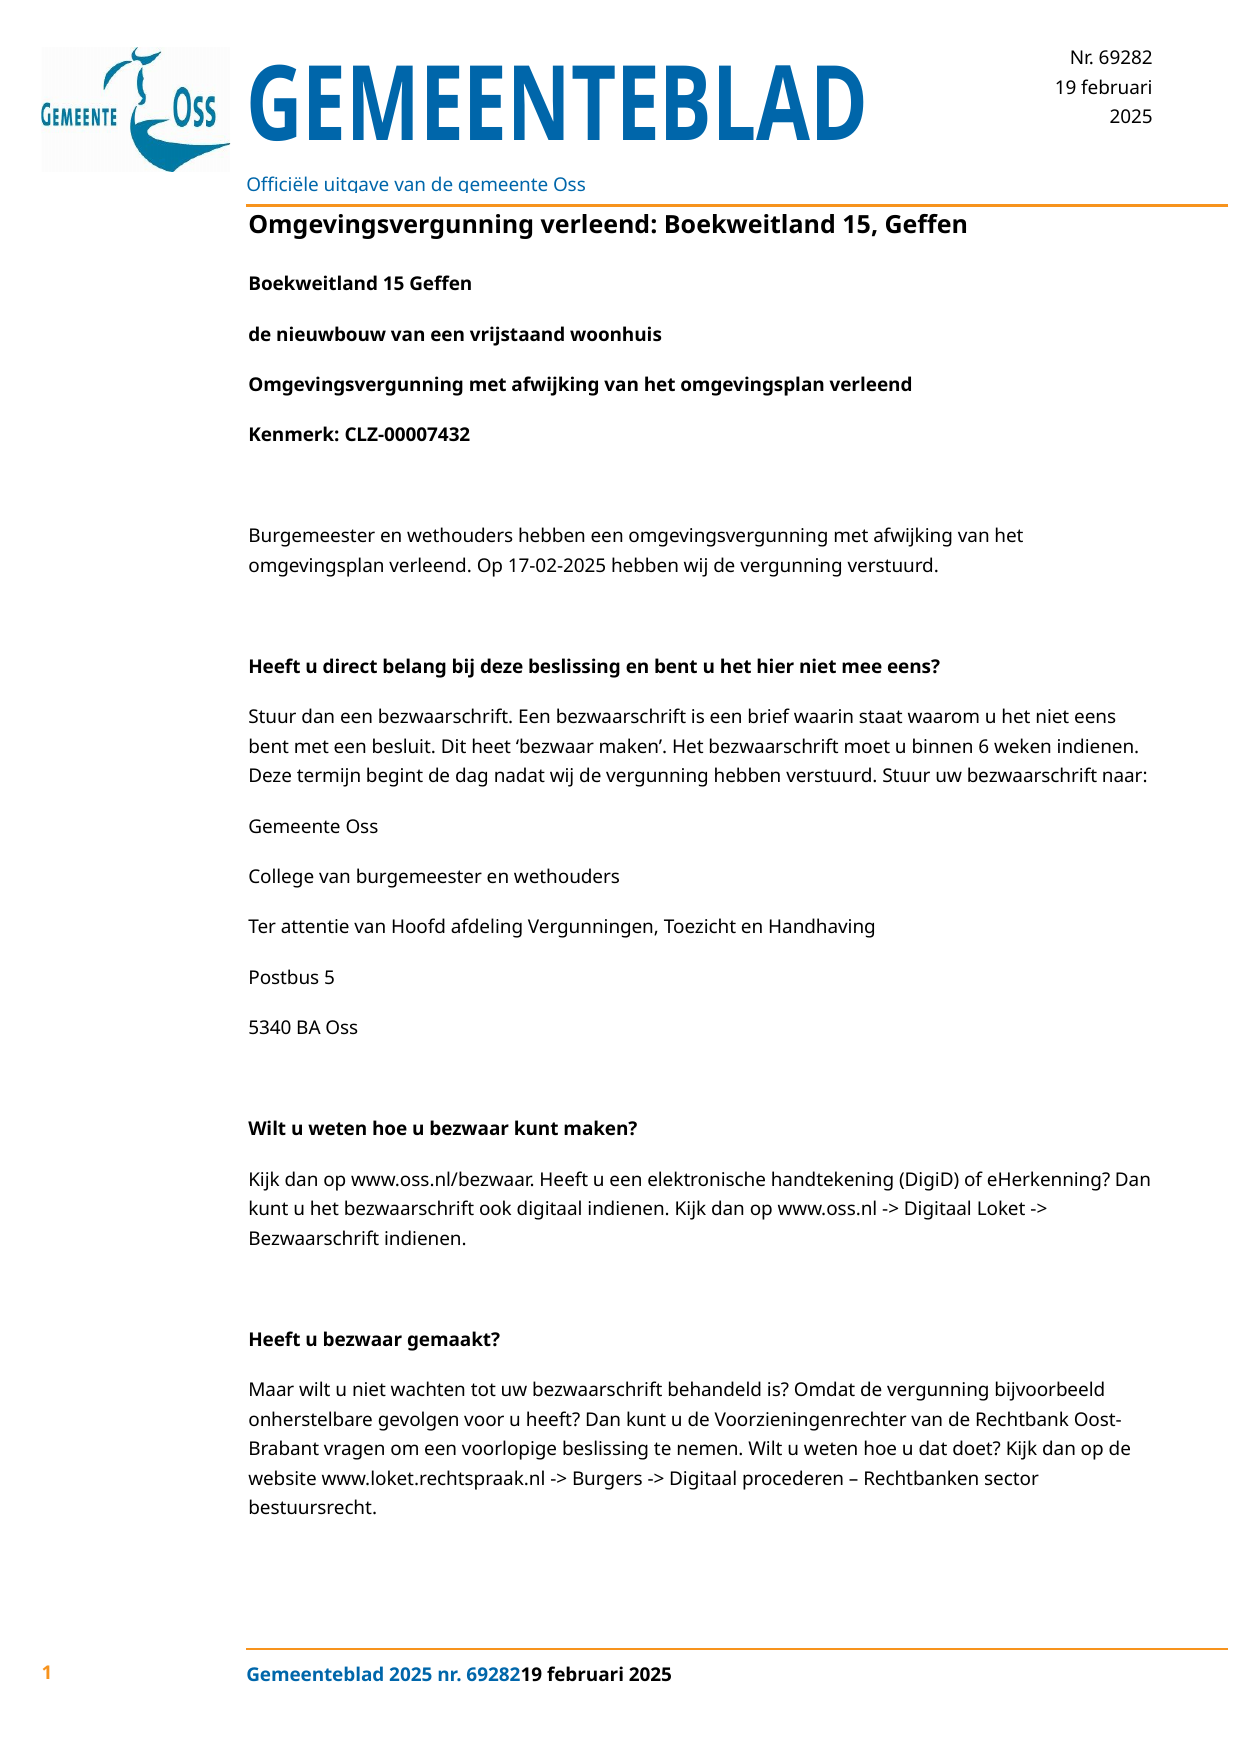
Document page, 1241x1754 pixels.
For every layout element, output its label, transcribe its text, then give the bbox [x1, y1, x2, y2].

text Wilt u weten hoe u bezwaar kunt maken? [248, 1115, 1152, 1141]
text Postbus 5 [248, 964, 1152, 990]
text Heeft u direct belang bij deze beslissing en bent u het hier niet mee eens? [248, 653, 1152, 678]
text Ter attentie van Hoofd afdeling Vergunningen, Toezicht en Handhaving [248, 914, 1152, 939]
text Stuur dan een bezwaarschrift. Een bezwaarschrift is een brief waarin staat waarom u het niet eens bent met een besluit. Dit heet ‘bezwaar maken’. Het bezwaarschrift moet u binnen 6 weken indienen. Deze termijn begint de dag nadat wij de vergunning hebben verstuurd. Stuur uw bezwaarschrift naar: [248, 703, 1152, 788]
text College van burgemeester en wethouders [248, 863, 1152, 889]
text Burgemeester en wethouders hebben een omgevingsvergunning met afwijking van het omgevingsplan verleend. Op 17-02-2025 hebben wij de vergunning verstuurd. [248, 522, 1152, 578]
text de nieuwbouw van een vrijstaand woonhuis [248, 321, 1152, 346]
text Heeft u bezwaar gemaakt? [248, 1326, 1152, 1351]
text Omgevingsvergunning verleend: Boekweitland 15, Geffen [248, 207, 1152, 241]
text Kijk dan op www.oss.nl/bezwaar. Heeft u een elektronische handtekening (DigiD) of eHerkenning? Dan kunt u het bezwaarschrift ook digitaal indienen. Kijk dan op www.oss.nl -> Digitaal Loket -> Bezwaarschrift indienen. [248, 1166, 1152, 1251]
text 5340 BA Oss [248, 1014, 1152, 1040]
text Gemeente Oss [248, 813, 1152, 838]
picture [41, 47, 231, 172]
text Omgevingsvergunning met afwijking van het omgevingsplan verleend [248, 371, 1152, 397]
text Kenmerk: CLZ-00007432 [248, 422, 1152, 447]
text Boekweitland 15 Geffen [248, 270, 1152, 296]
text Maar wilt u niet wachten tot uw bezwaarschrift behandeld is? Omdat de vergunning bijvoorbeeld onherstelbare gevolgen voor u heeft? Dan kunt u de Voorzieningenrechter van de Rechtbank Oost-Brabant vragen om een voorlopige beslissing te nemen. Wilt u weten hoe u dat doet? Kijk dan op de website www.loket.rechtspraak.nl -> Burgers -> Digitaal procederen – Rechtbanken sector bestuursrecht. [248, 1376, 1152, 1520]
